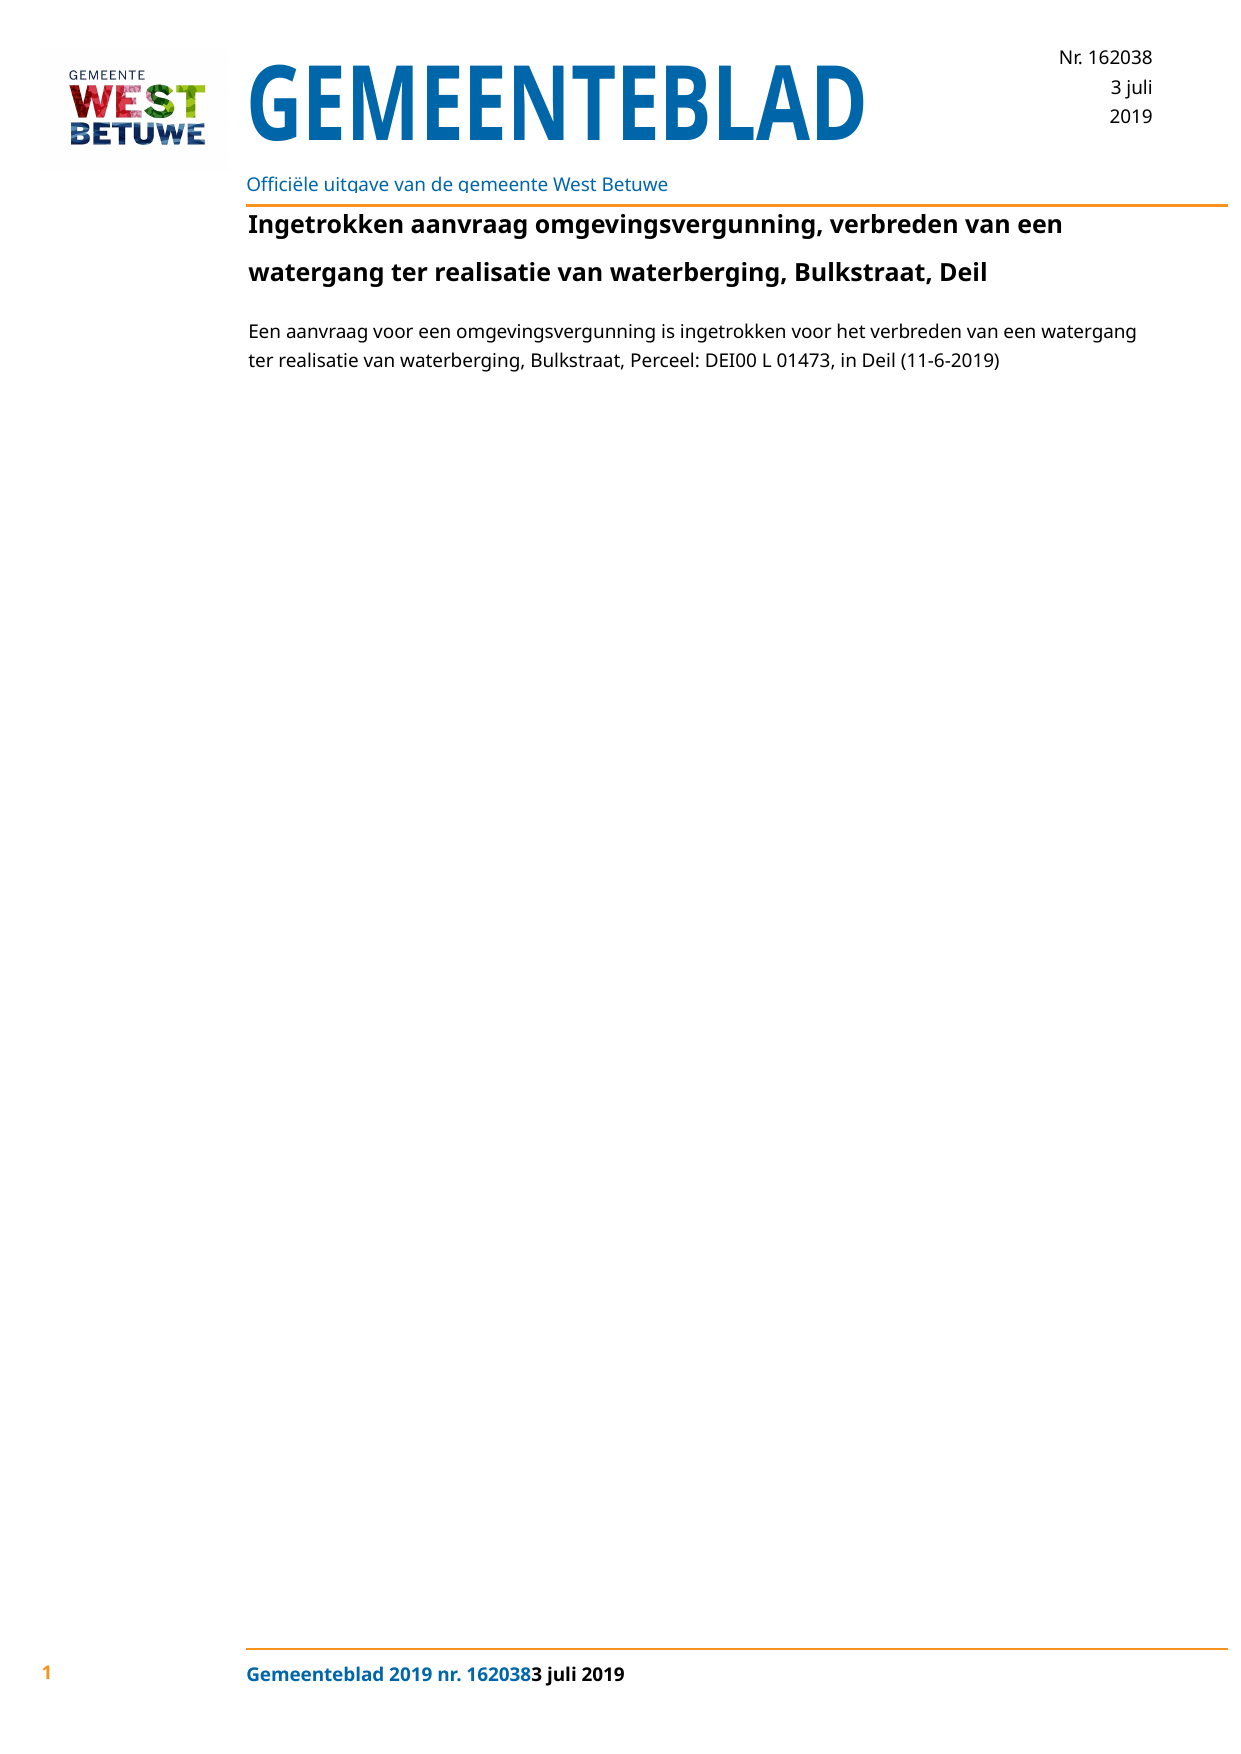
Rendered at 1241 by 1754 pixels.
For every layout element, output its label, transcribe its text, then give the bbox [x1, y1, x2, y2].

text Ingetrokken aanvraag omgevingsvergunning, verbreden van een watergang ter realisatie van waterberging, Bulkstraat, Deil [248, 207, 1152, 288]
picture [41, 47, 231, 172]
table_header Een aanvraag voor een omgevingsvergunning is ingetrokken voor het verbreden van een watergang ter realisatie van waterberging, Bulkstraat, Perceel: DEI00 L 01473, in Deil (11-6-2019) [248, 318, 1152, 373]
